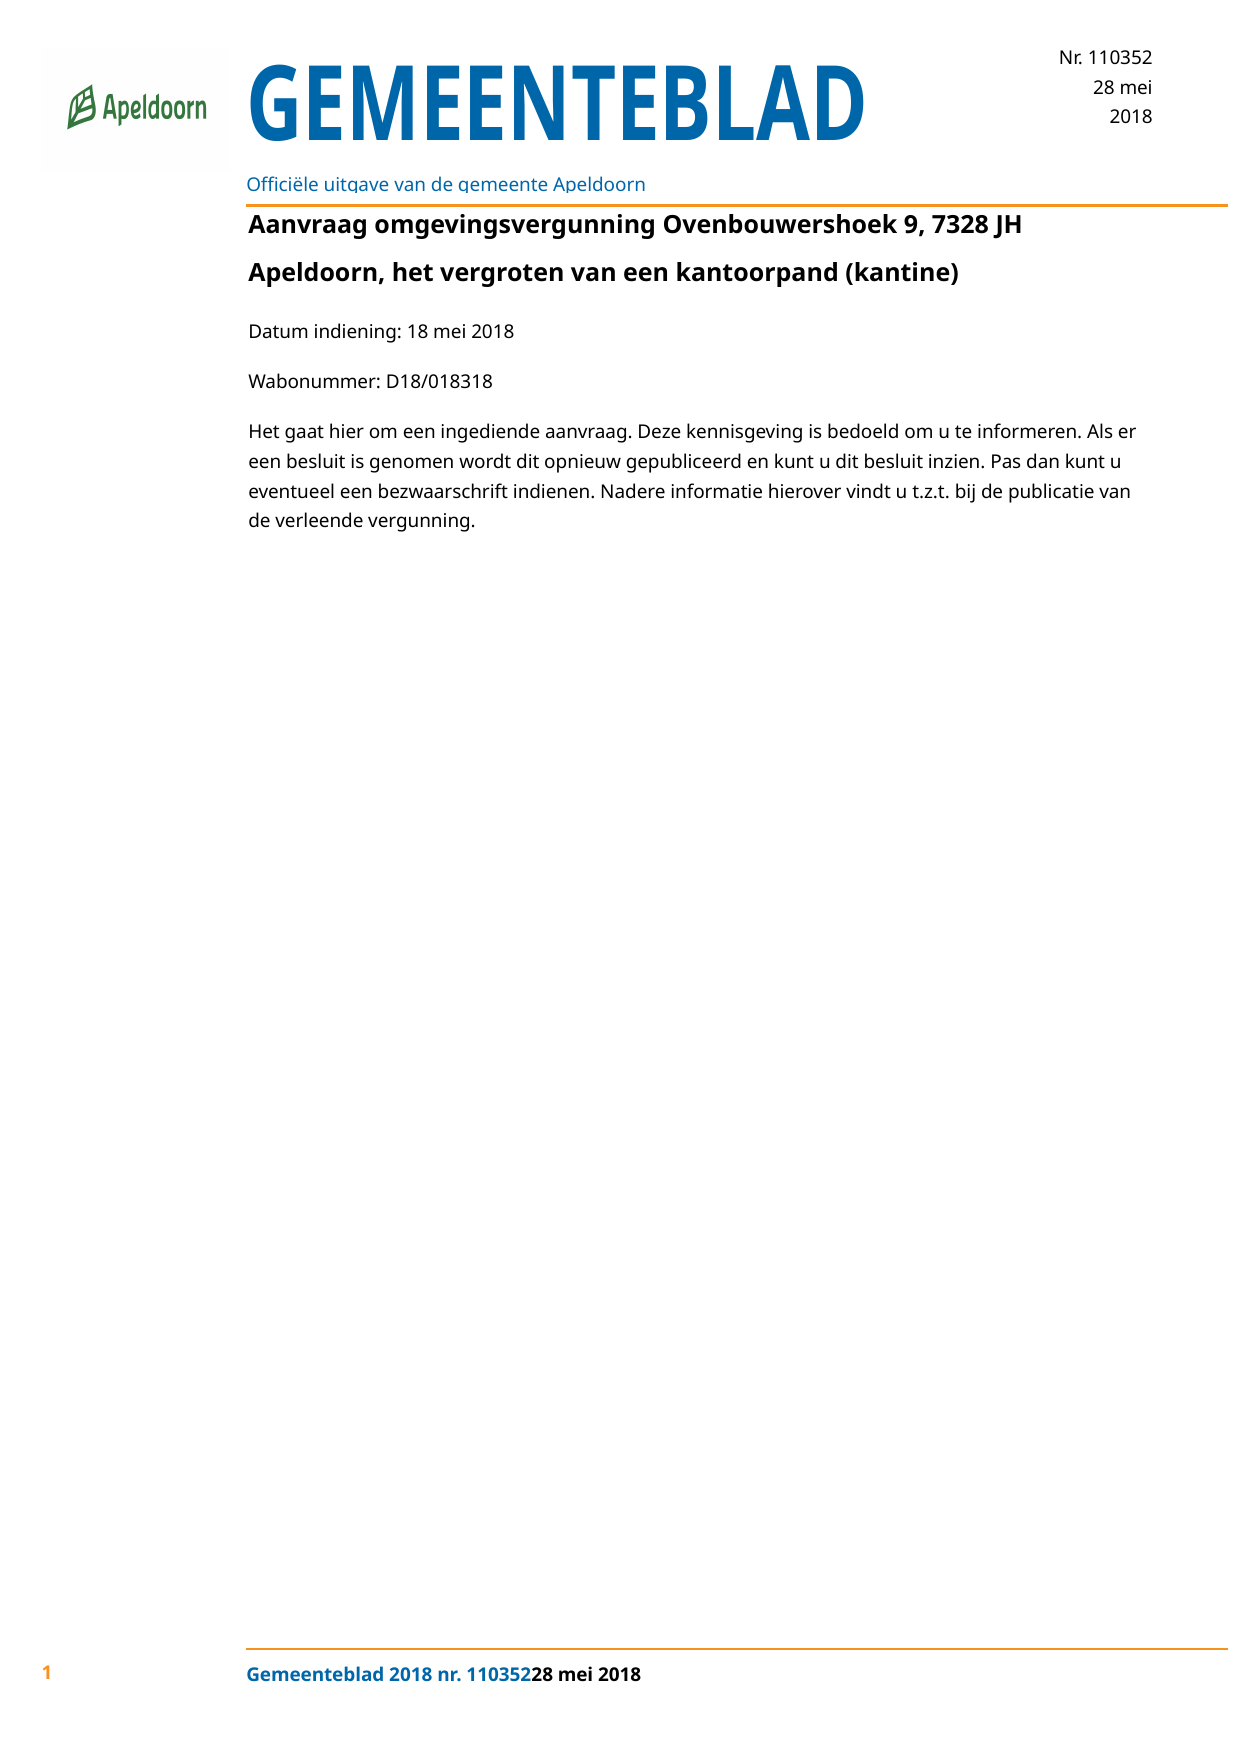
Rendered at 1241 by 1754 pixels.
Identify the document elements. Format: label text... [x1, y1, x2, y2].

text Datum indiening: 18 mei 2018 [248, 318, 1152, 344]
text Wabonummer: D18/018318 [248, 368, 1152, 394]
text Aanvraag omgevingsvergunning Ovenbouwershoek 9, 7328 JH Apeldoorn, het vergroten van een kantoorpand (kantine) [248, 207, 1152, 288]
text Het gaat hier om een ingediende aanvraag. Deze kennisgeving is bedoeld om u te informeren. Als er een besluit is genomen wordt dit opnieuw gepubliceerd en kunt u dit besluit inzien. Pas dan kunt u eventueel een bezwaarschrift indienen. Nadere informatie hierover vindt u t.z.t. bij de publicatie van de verleende vergunning. [248, 419, 1152, 533]
picture [41, 47, 231, 172]
